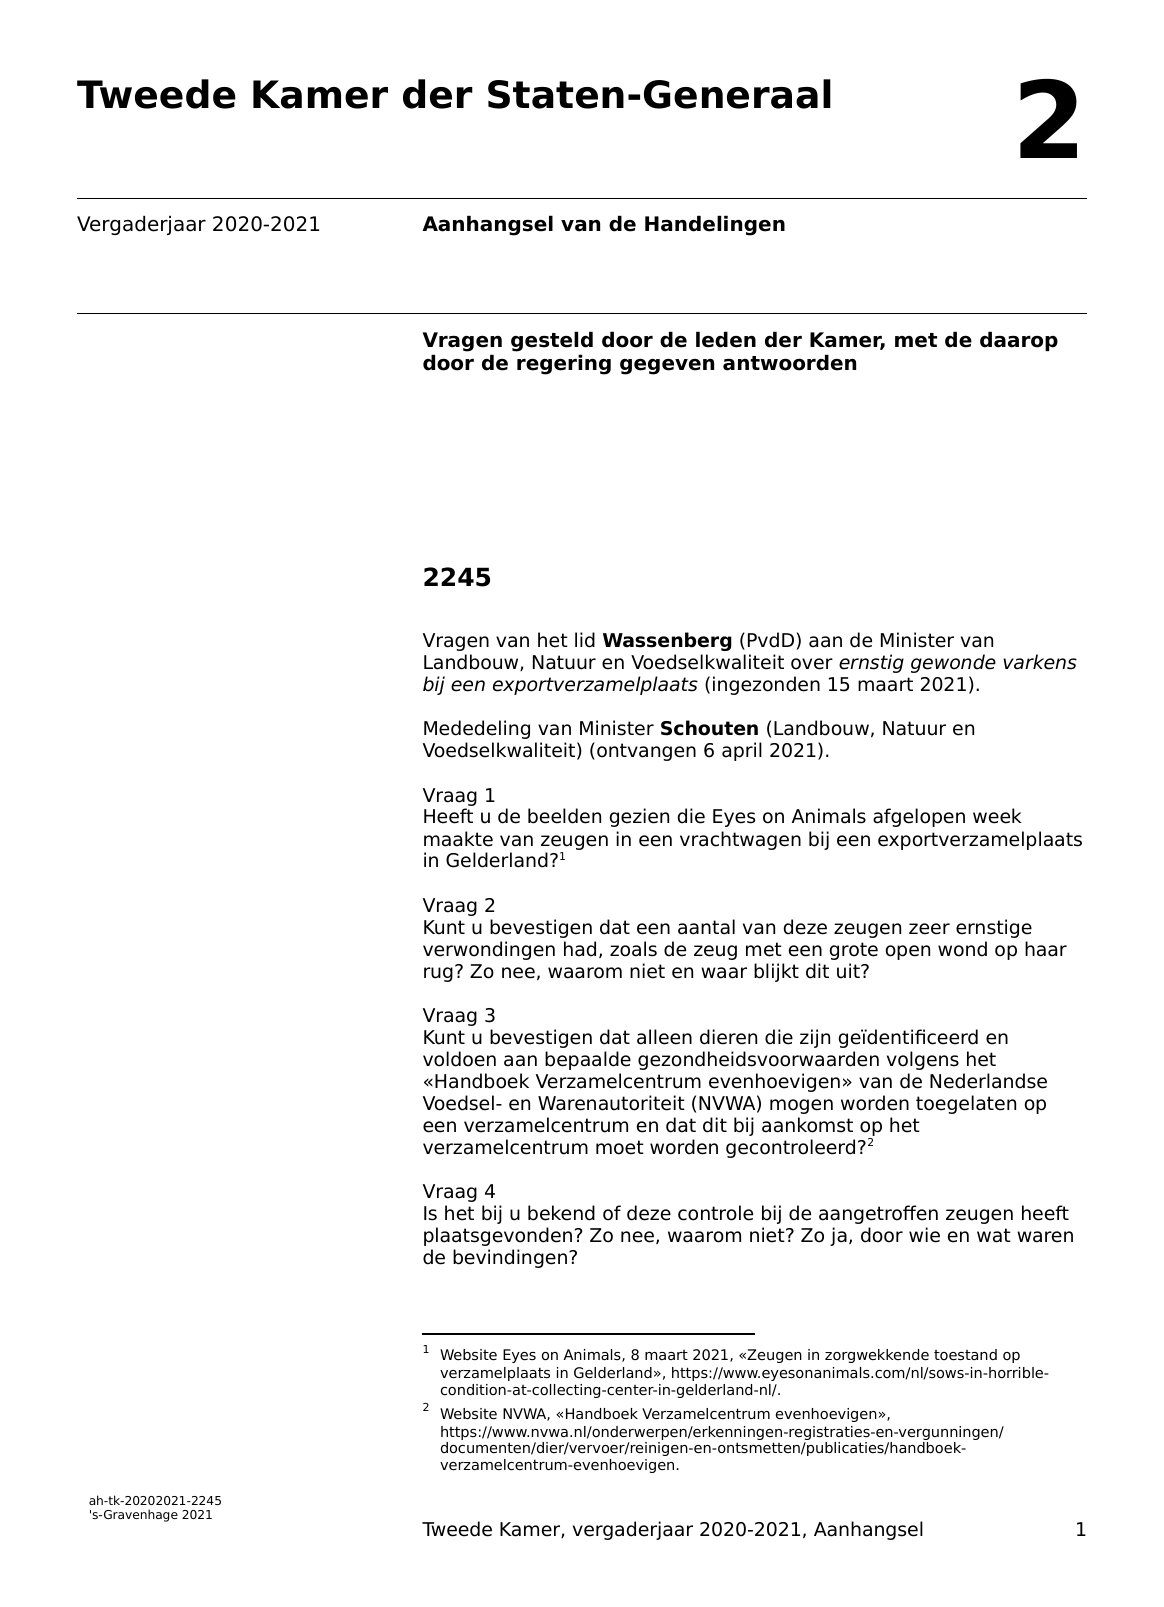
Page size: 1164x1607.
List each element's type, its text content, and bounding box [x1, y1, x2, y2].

text Kunt u bevestigen dat een aantal van deze zeugen zeer ernstige verwondingen had, zoals de zeug met een grote open wond op haar rug? Zo nee, waarom niet en waar blijkt dit uit? [422, 917, 1087, 982]
text Vraag 4 [422, 1181, 1087, 1203]
text 's-Gravenhage 2021 [88, 1508, 323, 1522]
text Vraag 1 [422, 784, 1087, 806]
text Mededeling van Minister Schouten (Landbouw, Natuur en Voedselkwaliteit) (ontvangen 6 april 2021). [422, 718, 1087, 762]
text ah-tk-20202021-2245 [88, 1494, 323, 1508]
table_cell Vergaderjaar 2020-2021 [77, 199, 422, 313]
text Website Eyes on Animals, 8 maart 2021, «Zeugen in zorgwekkende toestand op verzamelplaats in Gelderland», https://www.eyesonanimals.com/nl/sows-in-horrible-condition-at-collecting-center-in-gelderland-nl/. [422, 1343, 1087, 1399]
text Heeft u de beelden gezien die Eyes on Animals afgelopen week maakte van zeugen in een vrachtwagen bij een exportverzamelplaats in Gelderland? [422, 806, 1087, 872]
text Vraag 2 [422, 894, 1087, 917]
text Kunt u bevestigen dat alleen dieren die zijn geïdentificeerd en voldoen aan bepaalde gezondheidsvoorwaarden volgens het «Handboek Verzamelcentrum evenhoevigen» van de Nederlandse Voedsel- en Warenautoriteit (NVWA) mogen worden toegelaten op een verzamelcentrum en dat dit bij aankomst op het verzamelcentrum moet worden gecontroleerd? [422, 1027, 1087, 1158]
table_cell Vragen gesteld door de leden der Kamer, met de daarop door de regering gegeven antwoorden [422, 314, 1087, 375]
text 2245 [422, 563, 1087, 592]
text Vragen van het lid Wassenberg (PvdD) aan de Minister van Landbouw, Natuur en Voedselkwaliteit over ernstig gewonde varkens bij een exportverzamelplaats (ingezonden 15 maart 2021). [422, 630, 1087, 696]
table_header Tweede Kamer der Staten-Generaal [77, 59, 886, 198]
text Website NVWA, «Handboek Verzamelcentrum evenhoevigen», https://www.nvwa.nl/onderwerpen/erkenningen-registraties-en-vergunningen/documenten/dier/vervoer/reinigen-en-ontsmetten/publicaties/handboek-verzamelcentrum-evenhoevigen. [422, 1402, 1087, 1474]
table_header 2 [886, 59, 1087, 198]
table_cell [77, 314, 422, 375]
text Vraag 3 [422, 1005, 1087, 1027]
text Is het bij u bekend of deze controle bij de aangetroffen zeugen heeft plaatsgevonden? Zo nee, waarom niet? Zo ja, door wie en wat waren de bevindingen? [422, 1203, 1087, 1269]
table_cell Aanhangsel van de Handelingen [422, 199, 1087, 313]
